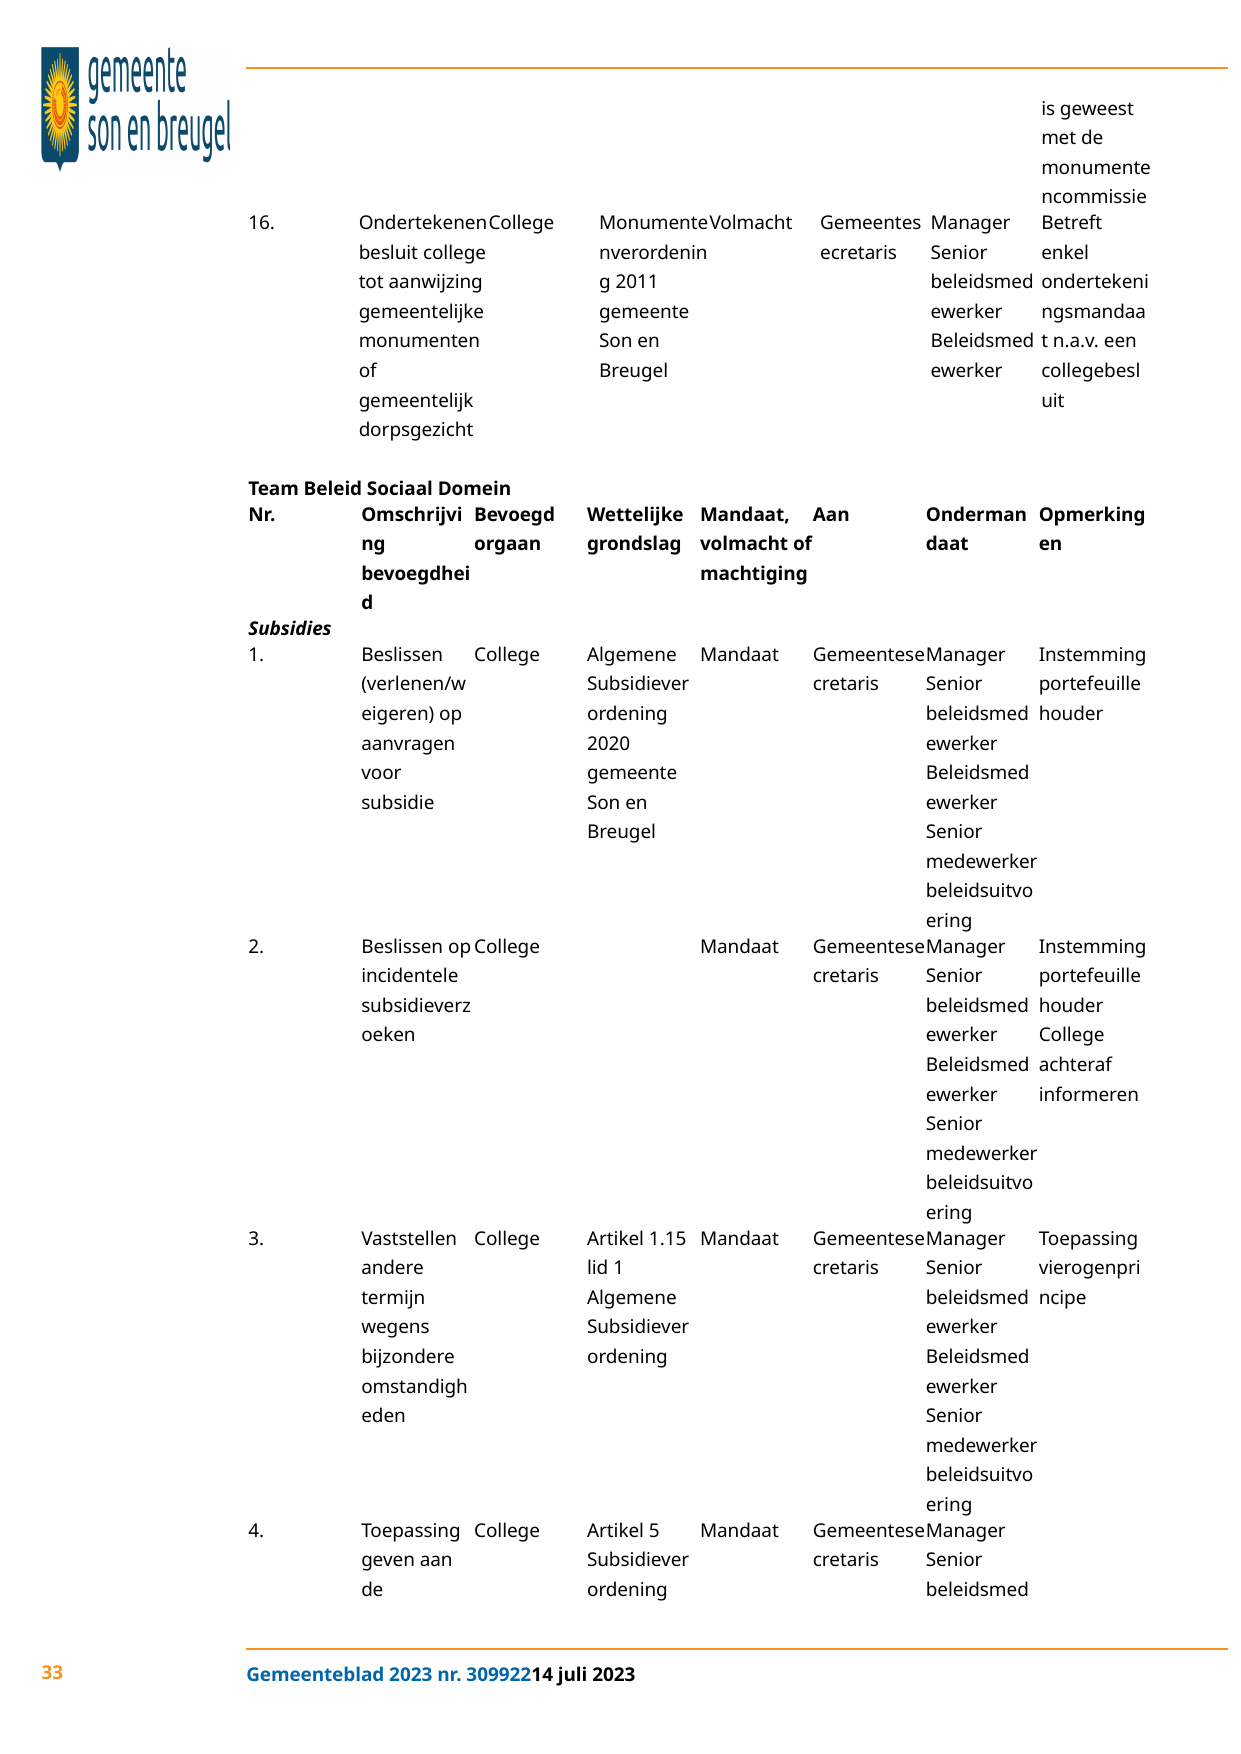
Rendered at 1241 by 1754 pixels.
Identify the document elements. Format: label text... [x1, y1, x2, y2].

table_cell Monumentenverordening 2011 gemeente Son en Breugel [599, 209, 709, 442]
table_cell Manager Senior beleidsmedewerker Beleidsmedewerker Senior medewerker beleidsuitvoering [926, 1225, 1038, 1517]
table_cell Beslissen (verlenen/weigeren) op aanvragen voor subsidie [361, 641, 474, 933]
table_cell Gemeentesecretaris [813, 933, 926, 1225]
table_cell Instemming portefeuillehouder College achteraf informeren [1039, 933, 1152, 1225]
table_cell Gemeentesecretaris [813, 641, 926, 933]
table_cell Ondertekenen besluit college tot aanwijzing gemeentelijke monumenten of gemeentelijk dorpsgezicht [359, 209, 488, 442]
table_cell College [474, 1225, 587, 1517]
picture [41, 47, 231, 172]
table_cell 16. [248, 209, 358, 442]
table_cell Gemeentesecretaris [813, 1517, 926, 1602]
table_cell Instemming portefeuillehouder [1039, 641, 1152, 933]
table_cell Mandaat [700, 1517, 813, 1602]
table_cell Gemeentesecretaris [813, 1225, 926, 1517]
table_cell Mandaat [700, 1225, 813, 1517]
table_cell 4. [248, 1517, 361, 1602]
table_cell Beslissen op incidentele subsidieverzoeken [361, 933, 474, 1225]
table_cell is geweest met de monumentencommissie [1041, 95, 1152, 209]
table_cell Wettelijke grondslag [587, 501, 700, 615]
table_cell Artikel 1.15 lid 1 Algemene Subsidieverordening [587, 1225, 700, 1517]
table_cell Aan [813, 501, 926, 615]
table_cell [820, 95, 930, 209]
table_cell Bevoegd orgaan [474, 501, 587, 615]
table_cell Omschrijving bevoegdheid [361, 501, 474, 615]
table_cell Mandaat [700, 641, 813, 933]
table_cell Manager Senior beleidsmedewerker Beleidsmedewerker Senior medewerker beleidsuitvoering [926, 933, 1038, 1225]
table_cell Volmacht [709, 209, 820, 442]
table_cell [709, 95, 820, 209]
table_cell College [474, 641, 587, 933]
table_cell [599, 95, 709, 209]
table_cell [488, 95, 599, 209]
table_cell [1039, 1517, 1152, 1602]
table_cell Algemene Subsidieverordening 2020 gemeente Son en Breugel [587, 641, 700, 933]
table_cell Mandaat, volmacht of machtiging [700, 501, 813, 615]
table_cell College [474, 1517, 587, 1602]
table_cell Artikel 5 Subsidieverordening [587, 1517, 700, 1602]
table_cell Ondermandaat [926, 501, 1038, 615]
table_cell Manager Senior beleidsmedewerker Beleidsmedewerker Senior medewerker beleidsuitvoering [926, 641, 1038, 933]
table_cell Gemeentesecretaris [820, 209, 930, 442]
table_cell 1. [248, 641, 361, 933]
table_cell Opmerkingen [1039, 501, 1152, 615]
table_cell [248, 95, 358, 209]
table_cell [359, 95, 488, 209]
table_cell Manager Senior beleidsmedewerker Beleidsmedewerker [930, 209, 1041, 442]
table_cell [930, 95, 1041, 209]
table_cell Subsidies [248, 615, 1152, 641]
table_cell Betreft enkel ondertekeningsmandaat n.a.v. een collegebesluit [1041, 209, 1152, 442]
table_cell College [474, 933, 587, 1225]
table_cell Toepassing vierogenprincipe [1039, 1225, 1152, 1517]
table_cell [587, 933, 700, 1225]
table_cell 2. [248, 933, 361, 1225]
table_cell Mandaat [700, 933, 813, 1225]
table_cell Nr. [248, 501, 361, 615]
table_cell College [488, 209, 599, 442]
table_cell Toepassing geven aan de [361, 1517, 474, 1602]
table_header Team Beleid Sociaal Domein [248, 475, 1152, 501]
table_cell 3. [248, 1225, 361, 1517]
table_cell Manager Senior beleidsmed [926, 1517, 1038, 1602]
table_cell Vaststellen andere termijn wegens bijzondere omstandigheden [361, 1225, 474, 1517]
